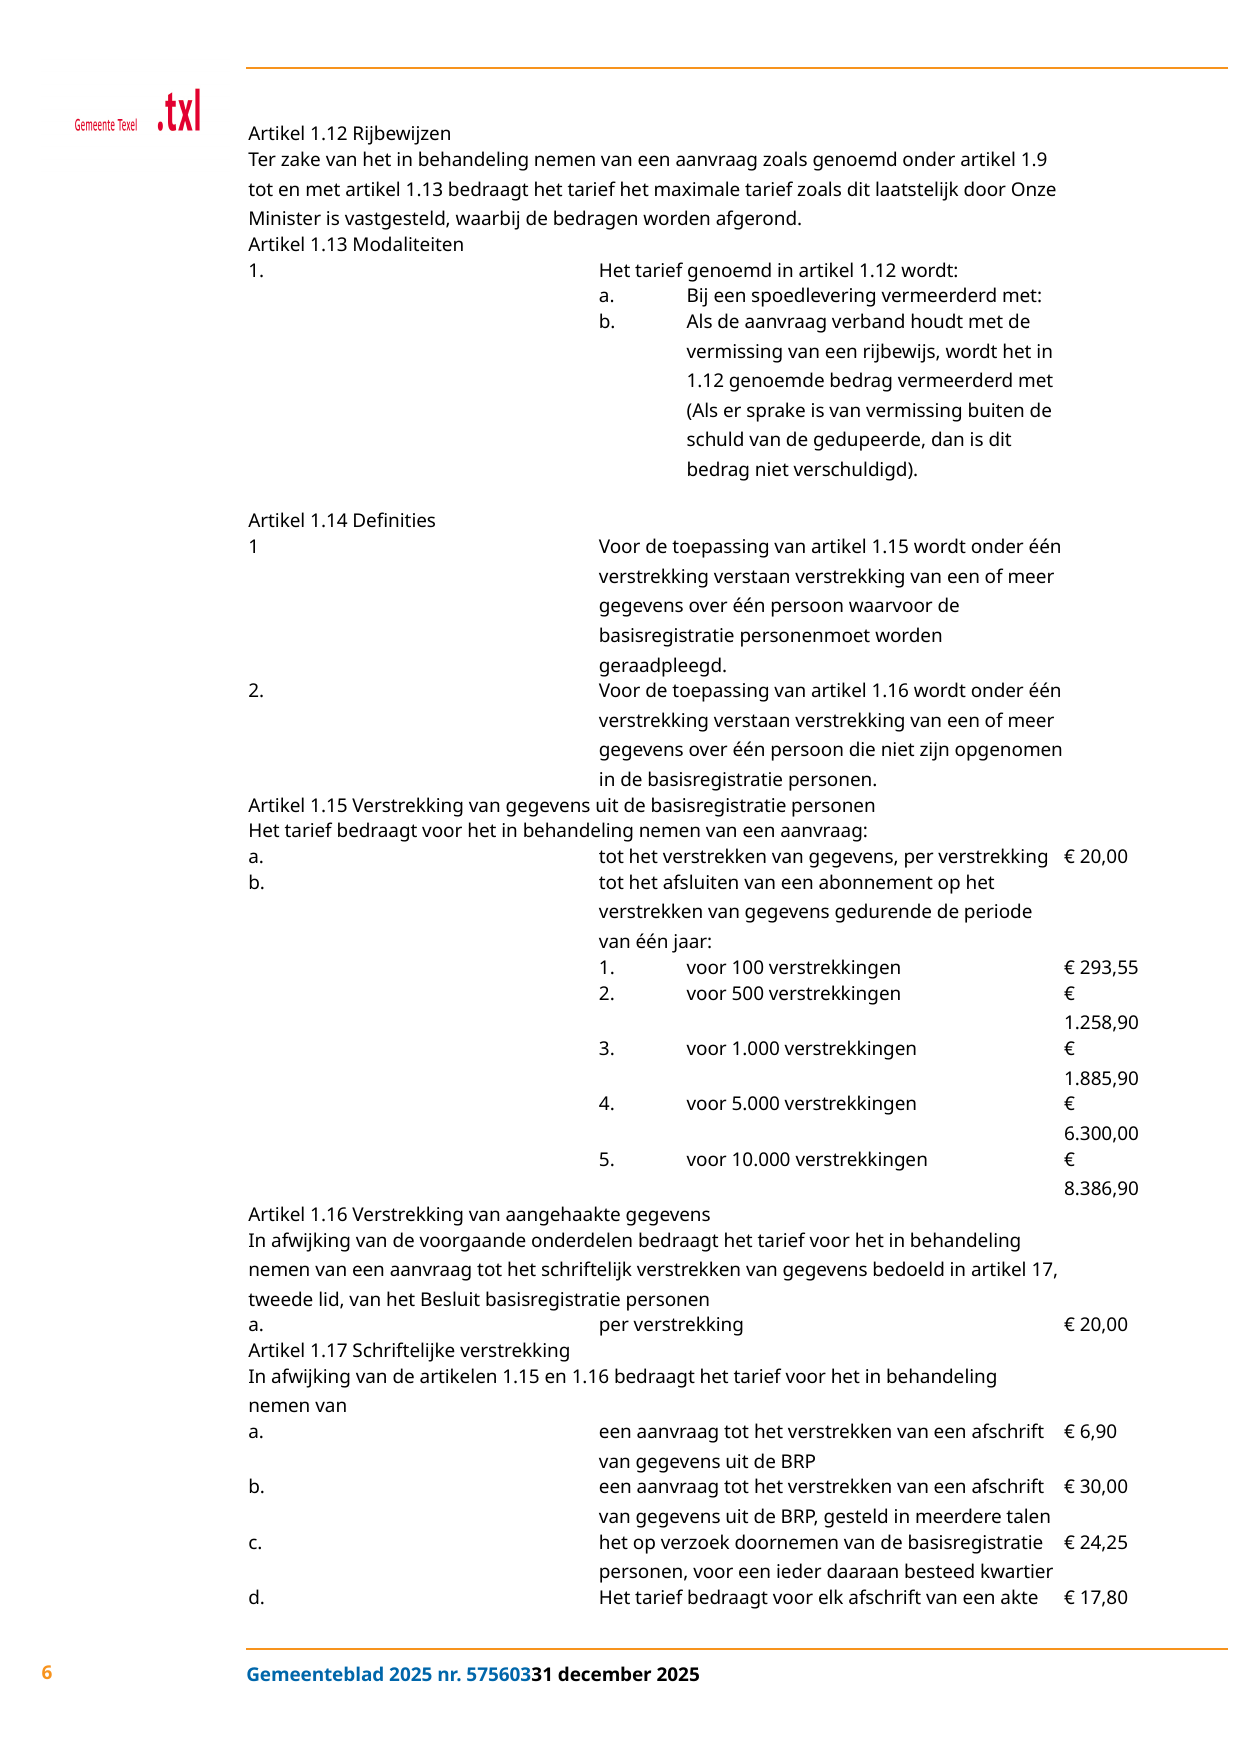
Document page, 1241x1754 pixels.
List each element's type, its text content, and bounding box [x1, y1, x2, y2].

table_cell Artikel 1.12 Rijbewijzen [248, 121, 1064, 146]
table_cell [1064, 121, 1152, 146]
table_cell [1064, 257, 1152, 283]
table_cell Het tarief bedraagt voor elk afschrift van een akte [599, 1584, 1064, 1610]
table_cell Het tarief bedraagt voor het in behandeling nemen van een aanvraag: [248, 818, 1064, 843]
table_cell tot het verstrekken van gegevens, per verstrekking [599, 844, 1064, 869]
table_cell [248, 1090, 599, 1146]
table_cell a. [599, 283, 686, 308]
table_cell voor 1.000 verstrekkingen [686, 1035, 1064, 1090]
table_cell b. [599, 308, 686, 482]
table_cell b. [248, 869, 599, 954]
table_cell b. [248, 1474, 599, 1529]
table_cell € 293,55 [1064, 954, 1152, 980]
table_cell [248, 954, 599, 980]
table_cell [1064, 283, 1152, 308]
table_cell € 1.885,90 [1064, 1035, 1152, 1090]
table_cell In afwijking van de voorgaande onderdelen bedraagt het tarief voor het in behandeling nemen van een aanvraag tot het schriftelijk verstrekken van gegevens bedoeld in artikel 17, tweede lid, van het Besluit basisregistratie personen [248, 1227, 1064, 1312]
table_cell € 6.300,00 [1064, 1090, 1152, 1146]
table_cell d. [248, 1584, 599, 1610]
table_cell [248, 980, 599, 1035]
table_cell c. [248, 1529, 599, 1584]
table_cell [1064, 231, 1152, 257]
table_cell [1064, 146, 1152, 231]
table_cell Voor de toepassing van artikel 1.16 wordt onder één verstrekking verstaan verstrekking van een of meer gegevens over één persoon die niet zijn opgenomen in de basisregistratie personen. [599, 678, 1064, 792]
table_cell [248, 95, 1152, 121]
table_cell Bij een spoedlevering vermeerderd met: [686, 283, 1064, 308]
table_cell € 17,80 [1064, 1584, 1152, 1610]
table_cell € 20,00 [1064, 1312, 1152, 1337]
table_cell [248, 283, 599, 308]
table_cell [1064, 308, 1152, 482]
table_cell voor 5.000 verstrekkingen [686, 1090, 1064, 1146]
table_cell [1064, 1363, 1152, 1418]
table_cell [248, 1146, 599, 1201]
table_cell een aanvraag tot het verstrekken van een afschrift van gegevens uit de BRP [599, 1419, 1064, 1474]
table_cell 3. [599, 1035, 686, 1090]
table_cell Artikel 1.15 Verstrekking van gegevens uit de basisregistratie personen [248, 792, 1064, 818]
table_cell a. [248, 844, 599, 869]
table_cell voor 100 verstrekkingen [686, 954, 1064, 980]
table_cell [1064, 792, 1152, 818]
table_cell € 6,90 [1064, 1419, 1152, 1474]
table_cell het op verzoek doornemen van de basisregistratie personen, voor een ieder daaraan besteed kwartier [599, 1529, 1064, 1584]
table_cell [248, 1035, 599, 1090]
table_cell tot het afsluiten van een abonnement op het verstrekken van gegevens gedurende de periode van één jaar: [599, 869, 1064, 954]
table_cell 1. [248, 257, 599, 283]
table_cell 1. [599, 954, 686, 980]
table_cell € 30,00 [1064, 1474, 1152, 1529]
table_cell [1064, 1201, 1152, 1227]
table_cell a. [248, 1312, 599, 1337]
table_cell [1064, 869, 1152, 954]
table_cell Artikel 1.17 Schriftelijke verstrekking [248, 1338, 1064, 1363]
table_cell een aanvraag tot het verstrekken van een afschrift van gegevens uit de BRP, gesteld in meerdere talen [599, 1474, 1064, 1529]
table_cell [1064, 678, 1152, 792]
picture [41, 47, 231, 172]
table_cell € 8.386,90 [1064, 1146, 1152, 1201]
table_cell [1064, 508, 1152, 533]
table_cell Voor de toepassing van artikel 1.15 wordt onder één verstrekking verstaan verstrekking van een of meer gegevens over één persoon waarvoor de basisregistratie personenmoet worden geraadpleegd. [599, 534, 1064, 677]
table_cell Ter zake van het in behandeling nemen van een aanvraag zoals genoemd onder artikel 1.9 tot en met artikel 1.13 bedraagt het tarief het maximale tarief zoals dit laatstelijk door Onze Minister is vastgesteld, waarbij de bedragen worden afgerond. [248, 146, 1064, 231]
table_cell In afwijking van de artikelen 1.15 en 1.16 bedraagt het tarief voor het in behandeling nemen van [248, 1363, 1064, 1418]
table_cell 4. [599, 1090, 686, 1146]
table_cell 5. [599, 1146, 686, 1201]
table_cell per verstrekking [599, 1312, 1064, 1337]
table_cell € 24,25 [1064, 1529, 1152, 1584]
table_cell voor 10.000 verstrekkingen [686, 1146, 1064, 1201]
table_cell Artikel 1.14 Definities [248, 508, 1064, 533]
table_cell [1064, 1227, 1152, 1312]
table_cell 1 [248, 534, 599, 677]
table_cell [1064, 818, 1152, 843]
table_cell [1064, 1338, 1152, 1363]
table_cell Als de aanvraag verband houdt met de vermissing van een rijbewijs, wordt het in 1.12 genoemde bedrag vermeerderd met (Als er sprake is van vermissing buiten de schuld van de gedupeerde, dan is dit bedrag niet verschuldigd). [686, 308, 1064, 482]
table_cell 2. [248, 678, 599, 792]
table_cell € 1.258,90 [1064, 980, 1152, 1035]
table_cell [1064, 534, 1152, 677]
table_cell Artikel 1.16 Verstrekking van aangehaakte gegevens [248, 1201, 1064, 1227]
table_cell € 20,00 [1064, 844, 1152, 869]
table_cell Het tarief genoemd in artikel 1.12 wordt: [599, 257, 1064, 283]
table_cell a. [248, 1419, 599, 1474]
table_cell voor 500 verstrekkingen [686, 980, 1064, 1035]
table_cell [248, 308, 599, 482]
table_cell 2. [599, 980, 686, 1035]
table_cell Artikel 1.13 Modaliteiten [248, 231, 1064, 257]
table_cell [248, 482, 1152, 508]
